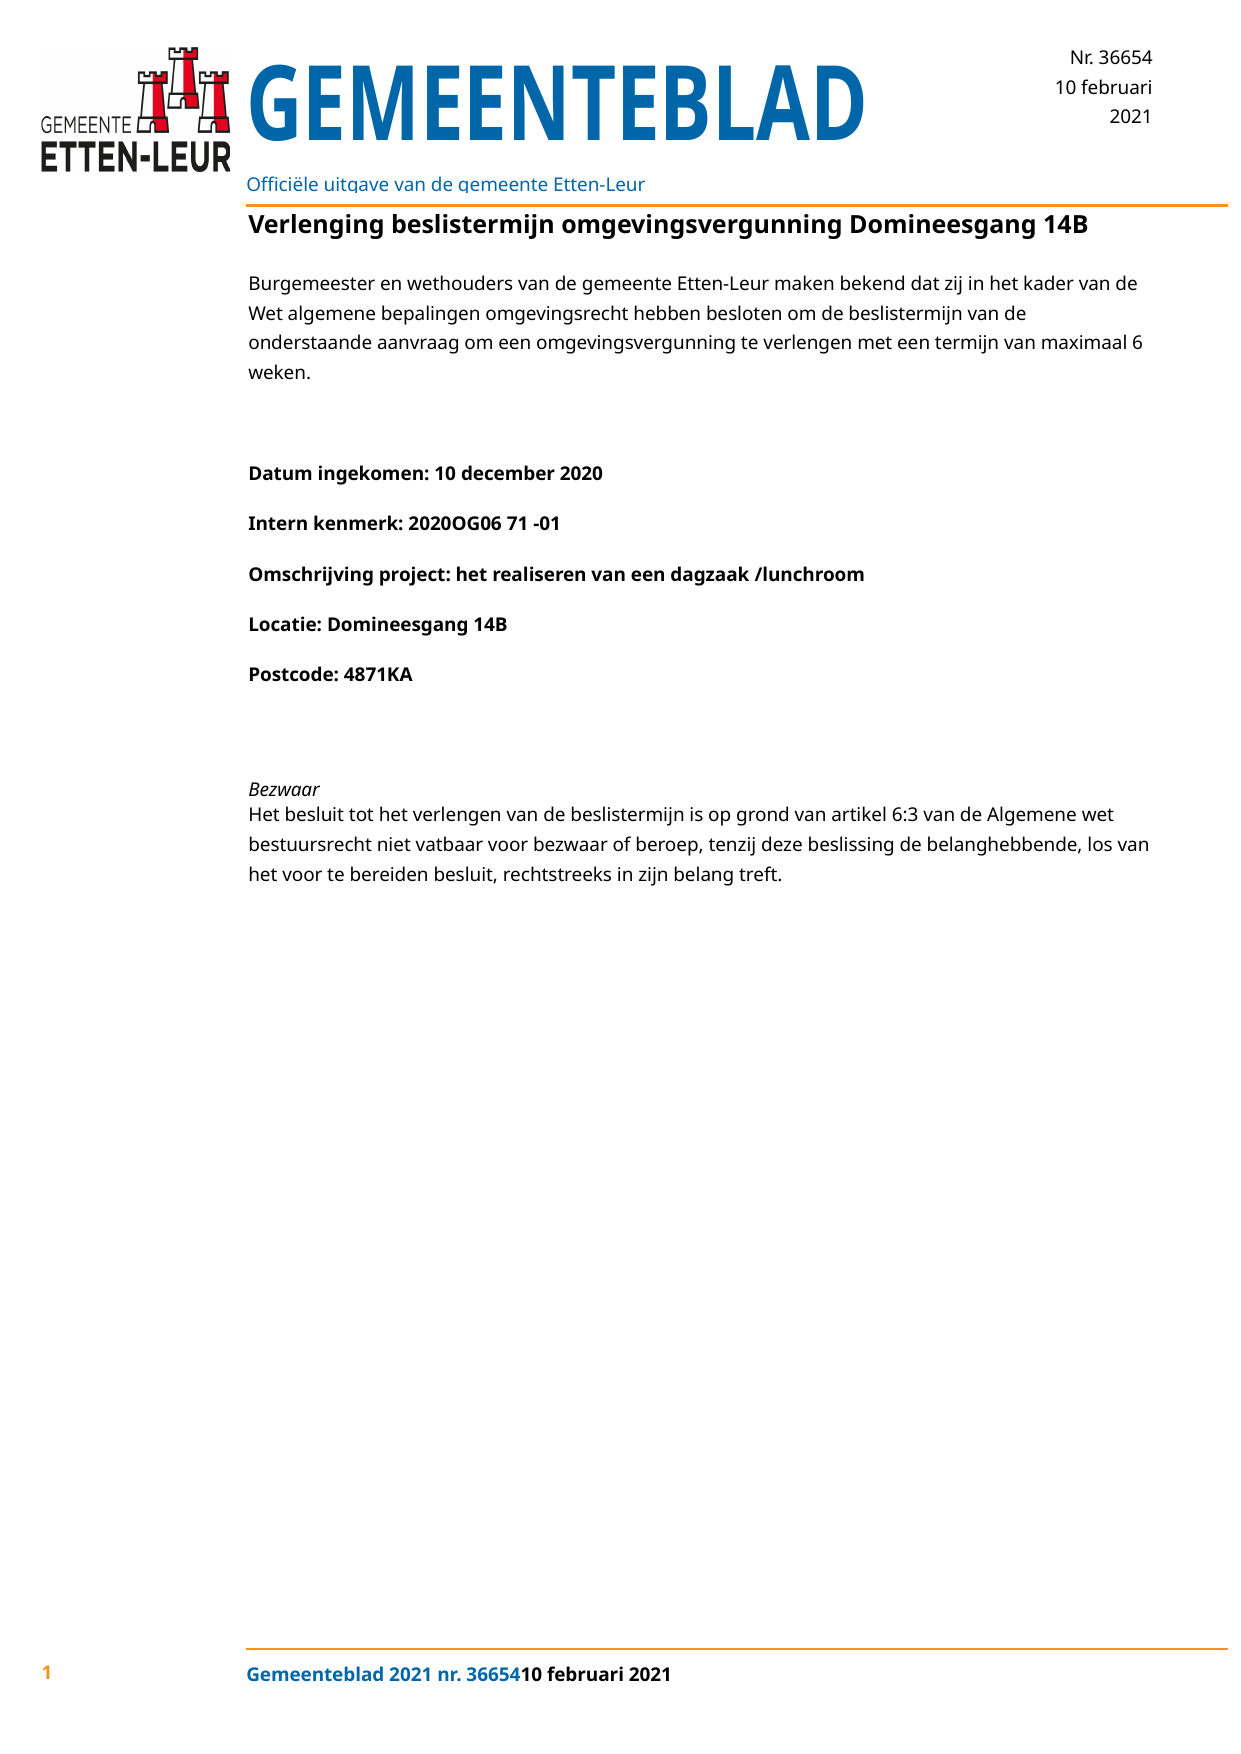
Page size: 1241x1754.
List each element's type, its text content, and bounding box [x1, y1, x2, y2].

text Bezwaar [248, 776, 1152, 802]
text Omschrijving project: het realiseren van een dagzaak /lunchroom [248, 561, 1152, 586]
text Intern kenmerk: 2020OG06 71 -01 [248, 510, 1152, 536]
text Burgemeester en wethouders van de gemeente Etten-Leur maken bekend dat zij in het kader van de Wet algemene bepalingen omgevingsrecht hebben besloten om de beslistermijn van de onderstaande aanvraag om een omgevingsvergunning te verlengen met een termijn van maximaal 6 weken. [248, 270, 1152, 385]
picture [41, 47, 231, 172]
text Datum ingekomen: 10 december 2020 [248, 460, 1152, 486]
text Locatie: Domineesgang 14B [248, 611, 1152, 637]
text Postcode: 4871KA [248, 662, 1152, 687]
text Verlenging beslistermijn omgevingsvergunning Domineesgang 14B [248, 207, 1152, 241]
text Het besluit tot het verlengen van de beslistermijn is op grond van artikel 6:3 van de Algemene wet bestuursrecht niet vatbaar voor bezwaar of beroep, tenzij deze beslissing de belanghebbende, los van het voor te bereiden besluit, rechtstreeks in zijn belang treft. [248, 802, 1152, 887]
